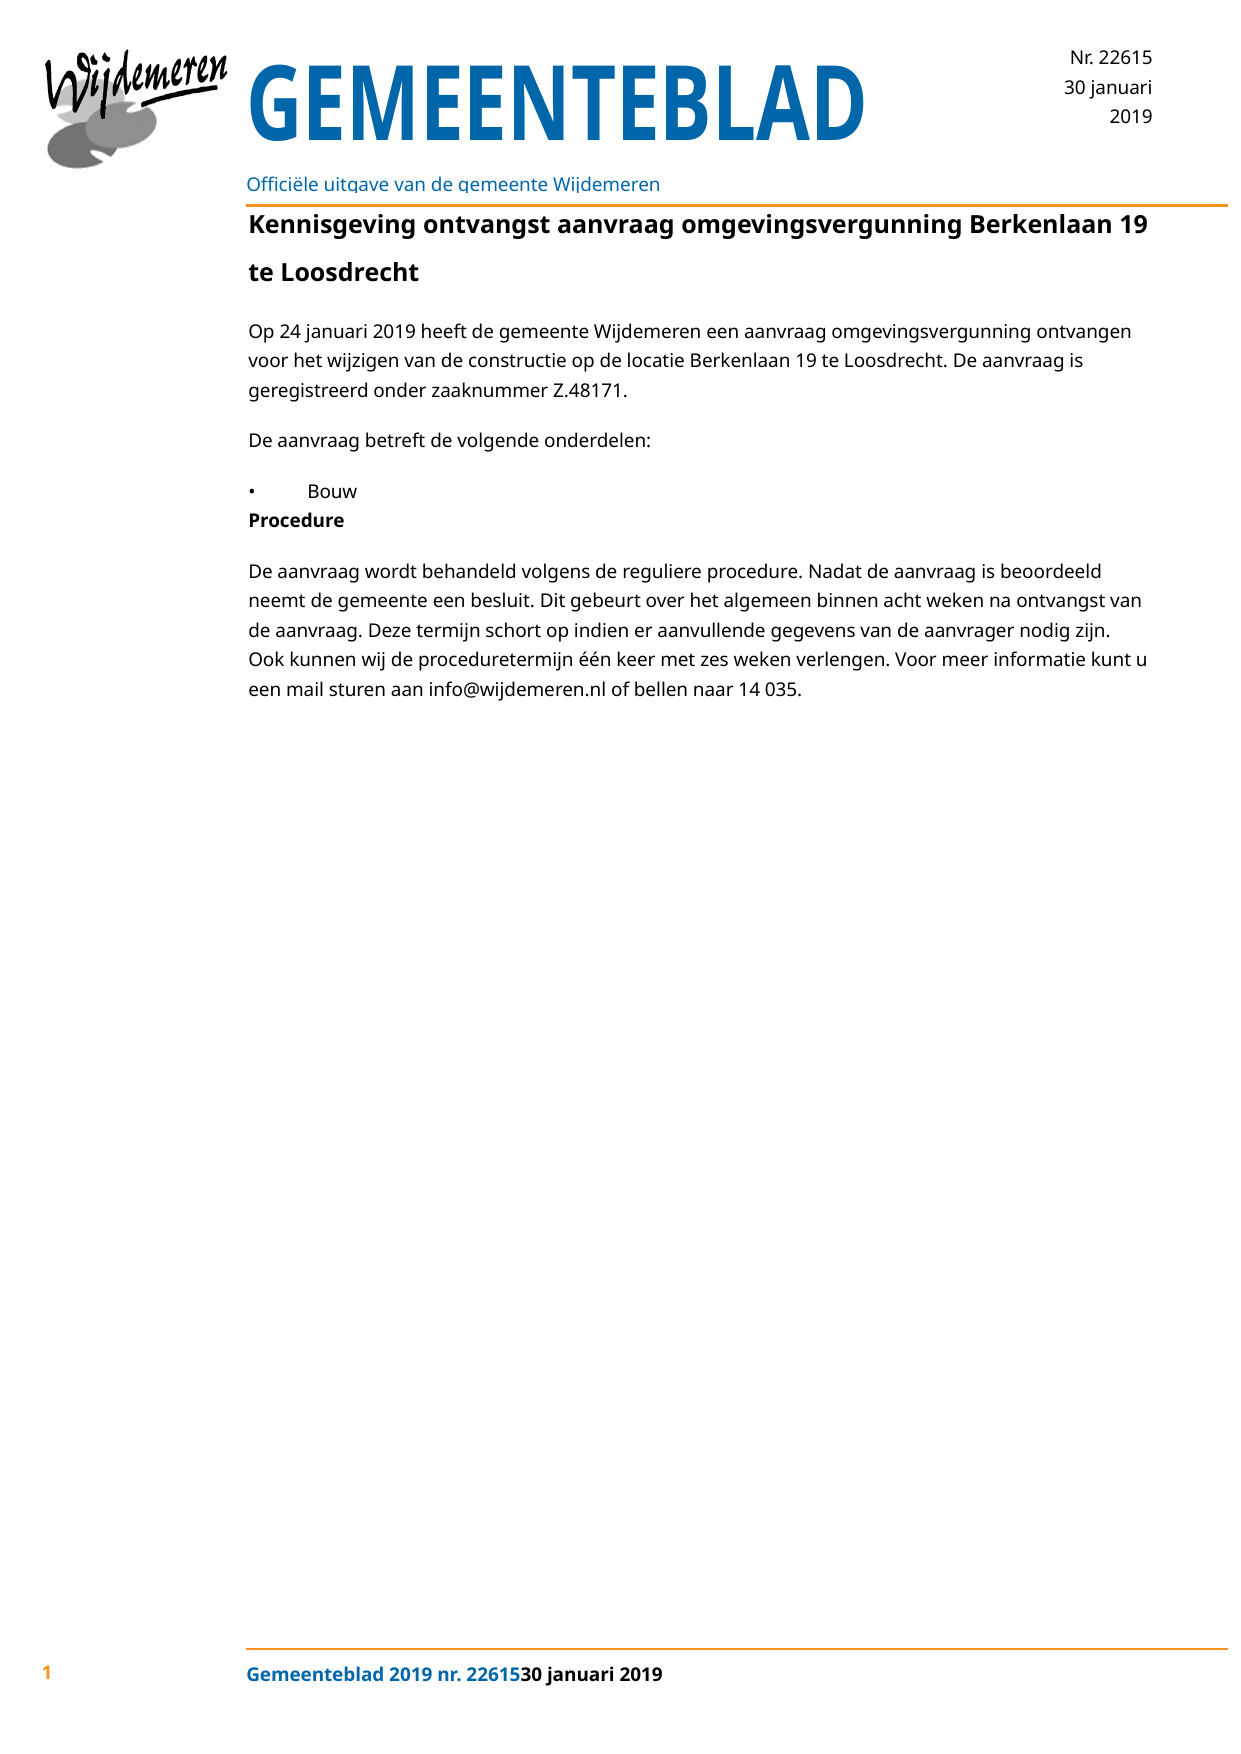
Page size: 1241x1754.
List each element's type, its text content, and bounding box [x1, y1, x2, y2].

text De aanvraag betreft de volgende onderdelen: [248, 427, 1152, 453]
list Bouw [248, 478, 1152, 504]
text Procedure [248, 507, 1152, 533]
picture [41, 47, 231, 172]
text Op 24 januari 2019 heeft de gemeente Wijdemeren een aanvraag omgevingsvergunning ontvangen voor het wijzigen van de constructie op de locatie Berkenlaan 19 te Loosdrecht. De aanvraag is geregistreerd onder zaaknummer Z.48171. [248, 318, 1152, 403]
text Kennisgeving ontvangst aanvraag omgevingsvergunning Berkenlaan 19 te Loosdrecht [248, 207, 1152, 288]
text De aanvraag wordt behandeld volgens de reguliere procedure. Nadat de aanvraag is beoordeeld neemt de gemeente een besluit. Dit gebeurt over het algemeen binnen acht weken na ontvangst van de aanvraag. Deze termijn schort op indien er aanvullende gegevens van de aanvrager nodig zijn. Ook kunnen wij de proceduretermijn één keer met zes weken verlengen. Voor meer informatie kunt u een mail sturen aan info@wijdemeren.nl of bellen naar 14 035. [248, 558, 1152, 702]
